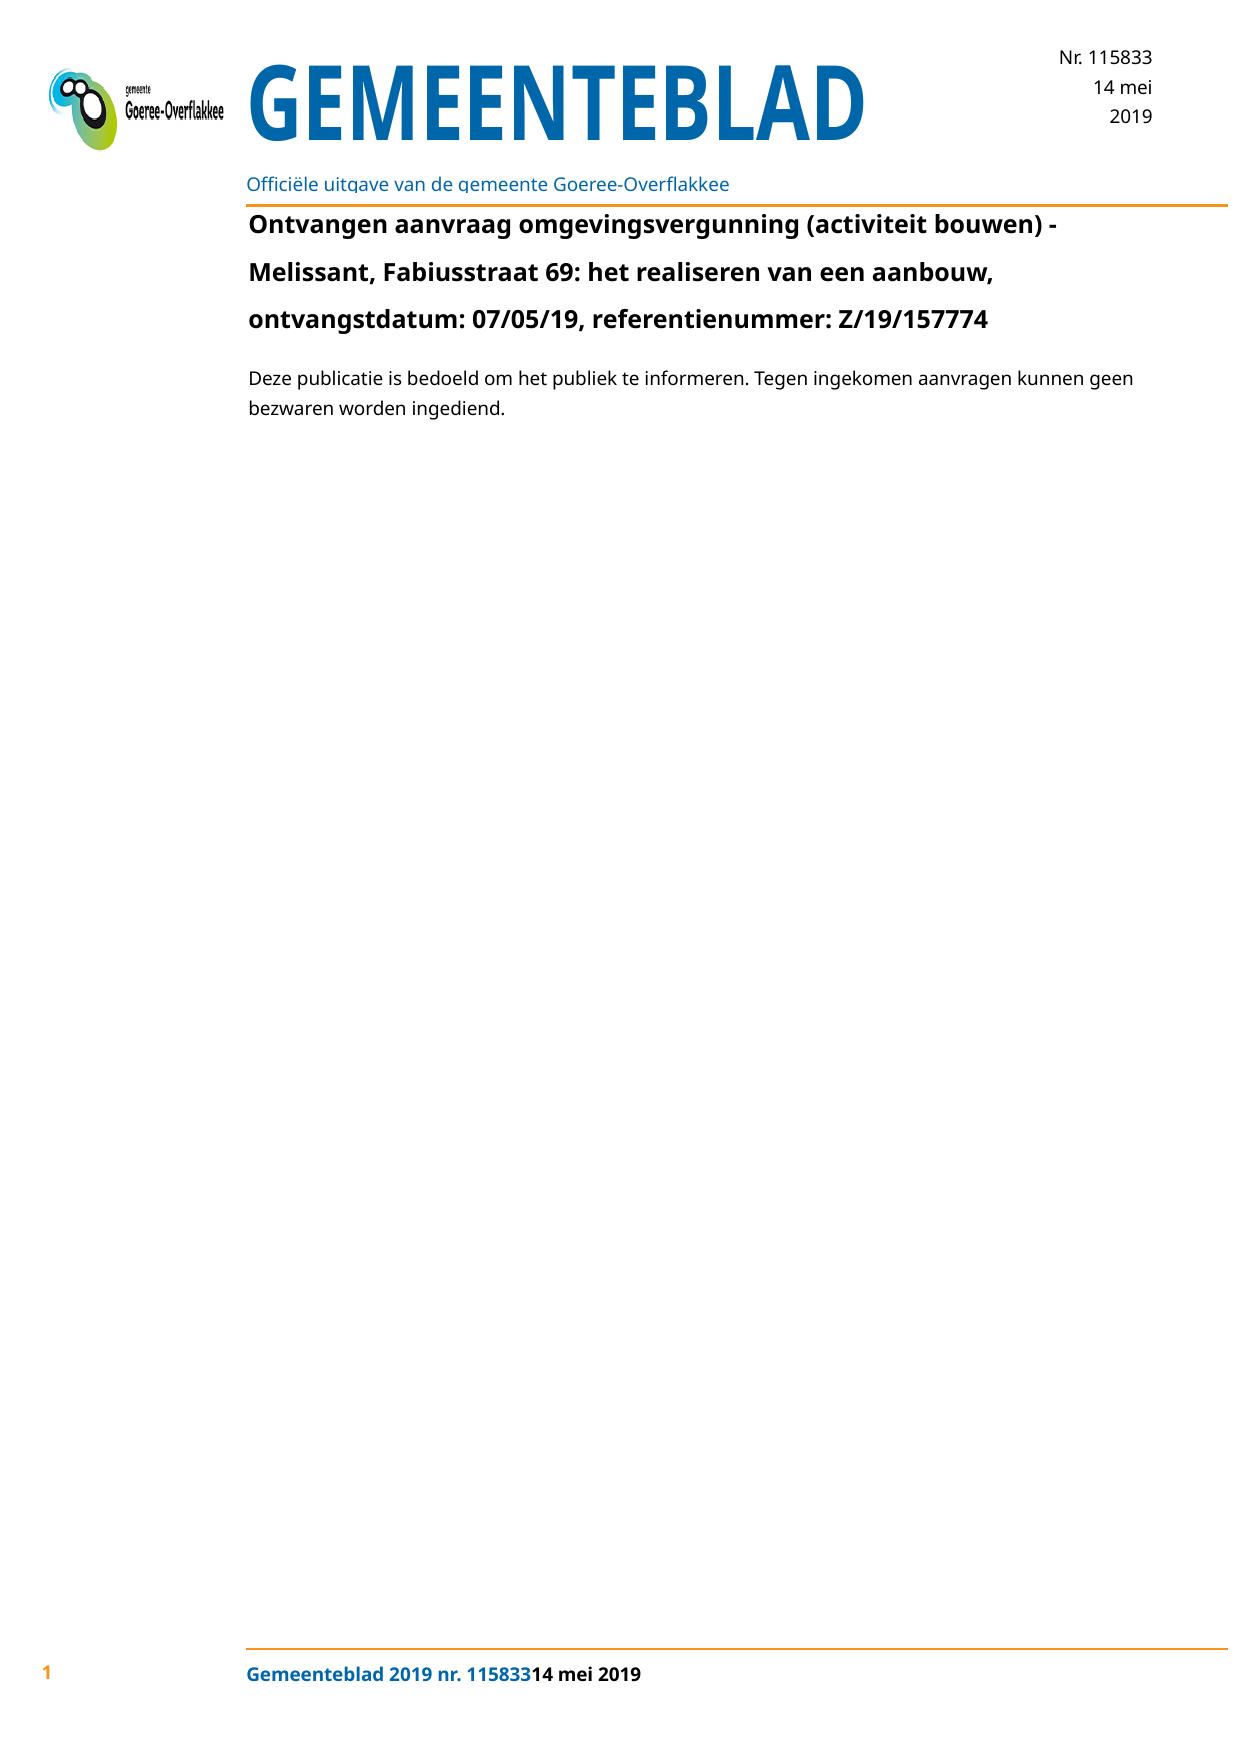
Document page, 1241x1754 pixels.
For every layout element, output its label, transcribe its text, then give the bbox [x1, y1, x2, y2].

text Deze publicatie is bedoeld om het publiek te informeren. Tegen ingekomen aanvragen kunnen geen bezwaren worden ingediend. [248, 366, 1152, 421]
picture [41, 47, 231, 172]
text Ontvangen aanvraag omgevingsvergunning (activiteit bouwen) - Melissant, Fabiusstraat 69: het realiseren van een aanbouw, ontvangstdatum: 07/05/19, referentienummer: Z/19/157774 [248, 207, 1152, 336]
